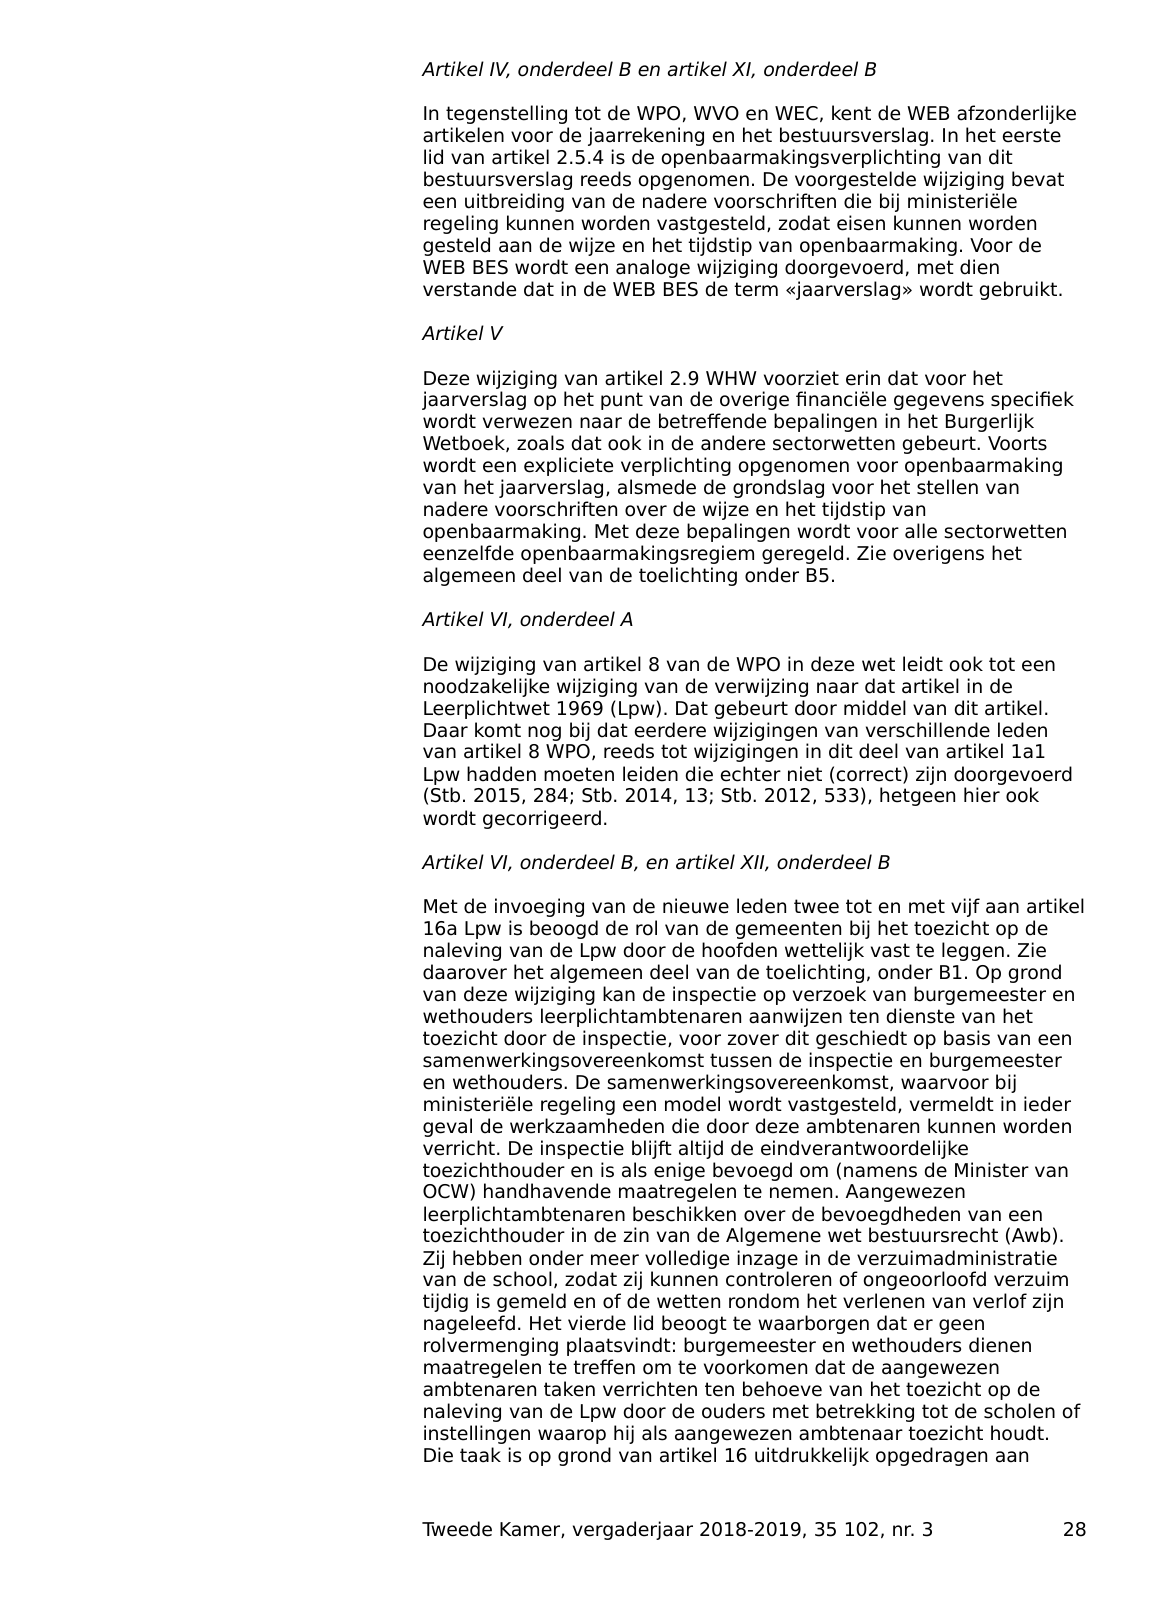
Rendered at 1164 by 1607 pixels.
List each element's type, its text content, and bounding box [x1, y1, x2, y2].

text Deze wijziging van artikel 2.9 WHW voorziet erin dat voor het jaarverslag op het punt van de overige financiële gegevens specifiek wordt verwezen naar de betreffende bepalingen in het Burgerlijk Wetboek, zoals dat ook in de andere sectorwetten gebeurt. Voorts wordt een expliciete verplichting opgenomen voor openbaarmaking van het jaarverslag, alsmede de grondslag voor het stellen van nadere voorschriften over de wijze en het tijdstip van openbaarmaking. Met deze bepalingen wordt voor alle sectorwetten eenzelfde openbaarmakingsregiem geregeld. Zie overigens het algemeen deel van de toelichting onder B5. [422, 367, 1087, 587]
text In tegenstelling tot de WPO, WVO en WEC, kent de WEB afzonderlijke artikelen voor de jaarrekening en het bestuursverslag. In het eerste lid van artikel 2.5.4 is de openbaarmakingsverplichting van dit bestuursverslag reeds opgenomen. De voorgestelde wijziging bevat een uitbreiding van de nadere voorschriften die bij ministeriële regeling kunnen worden vastgesteld, zodat eisen kunnen worden gesteld aan de wijze en het tijdstip van openbaarmaking. Voor de WEB BES wordt een analoge wijziging doorgevoerd, met dien verstande dat in de WEB BES de term «jaarverslag» wordt gebruikt. [422, 103, 1087, 301]
subtitle Artikel V [422, 323, 1087, 345]
text Met de invoeging van de nieuwe leden twee tot en met vijf aan artikel 16a Lpw is beoogd de rol van de gemeenten bij het toezicht op de naleving van de Lpw door de hoofden wettelijk vast te leggen. Zie daarover het algemeen deel van de toelichting, onder B1. Op grond van deze wijziging kan de inspectie op verzoek van burgemeester en wethouders leerplichtambtenaren aanwijzen ten dienste van het toezicht door de inspectie, voor zover dit geschiedt op basis van een samenwerkingsovereenkomst tussen de inspectie en burgemeester en wethouders. De samenwerkingsovereenkomst, waarvoor bij ministeriële regeling een model wordt vastgesteld, vermeldt in ieder geval de werkzaamheden die door deze ambtenaren kunnen worden verricht. De inspectie blijft altijd de eindverantwoordelijke toezichthouder en is als enige bevoegd om (namens de Minister van OCW) handhavende maatregelen te nemen. Aangewezen leerplichtambtenaren beschikken over de bevoegdheden van een toezichthouder in de zin van de Algemene wet bestuursrecht (Awb). Zij hebben onder meer volledige inzage in de verzuimadministratie van de school, zodat zij kunnen controleren of ongeoorloofd verzuim tijdig is gemeld en of de wetten rondom het verlenen van verlof zijn nageleefd. Het vierde lid beoogt te waarborgen dat er geen rolvermenging plaatsvindt: burgemeester en wethouders dienen maatregelen te treffen om te voorkomen dat de aangewezen ambtenaren taken verrichten ten behoeve van het toezicht op de naleving van de Lpw door de ouders met betrekking tot de scholen of instellingen waarop hij als aangewezen ambtenaar toezicht houdt. Die taak is op grond van artikel 16 uitdrukkelijk opgedragen aan [422, 896, 1087, 1467]
subtitle Artikel VI, onderdeel B, en artikel XII, onderdeel B [422, 852, 1087, 873]
subtitle Artikel VI, onderdeel A [422, 609, 1087, 631]
subtitle Artikel IV, onderdeel B en artikel XI, onderdeel B [422, 59, 1087, 81]
text De wijziging van artikel 8 van de WPO in deze wet leidt ook tot een noodzakelijke wijziging van de verwijzing naar dat artikel in de Leerplichtwet 1969 (Lpw). Dat gebeurt door middel van dit artikel. Daar komt nog bij dat eerdere wijzigingen van verschillende leden van artikel 8 WPO, reeds tot wijzigingen in dit deel van artikel 1a1 Lpw hadden moeten leiden die echter niet (correct) zijn doorgevoerd (Stb. 2015, 284; Stb. 2014, 13; Stb. 2012, 533), hetgeen hier ook wordt gecorrigeerd. [422, 653, 1087, 829]
